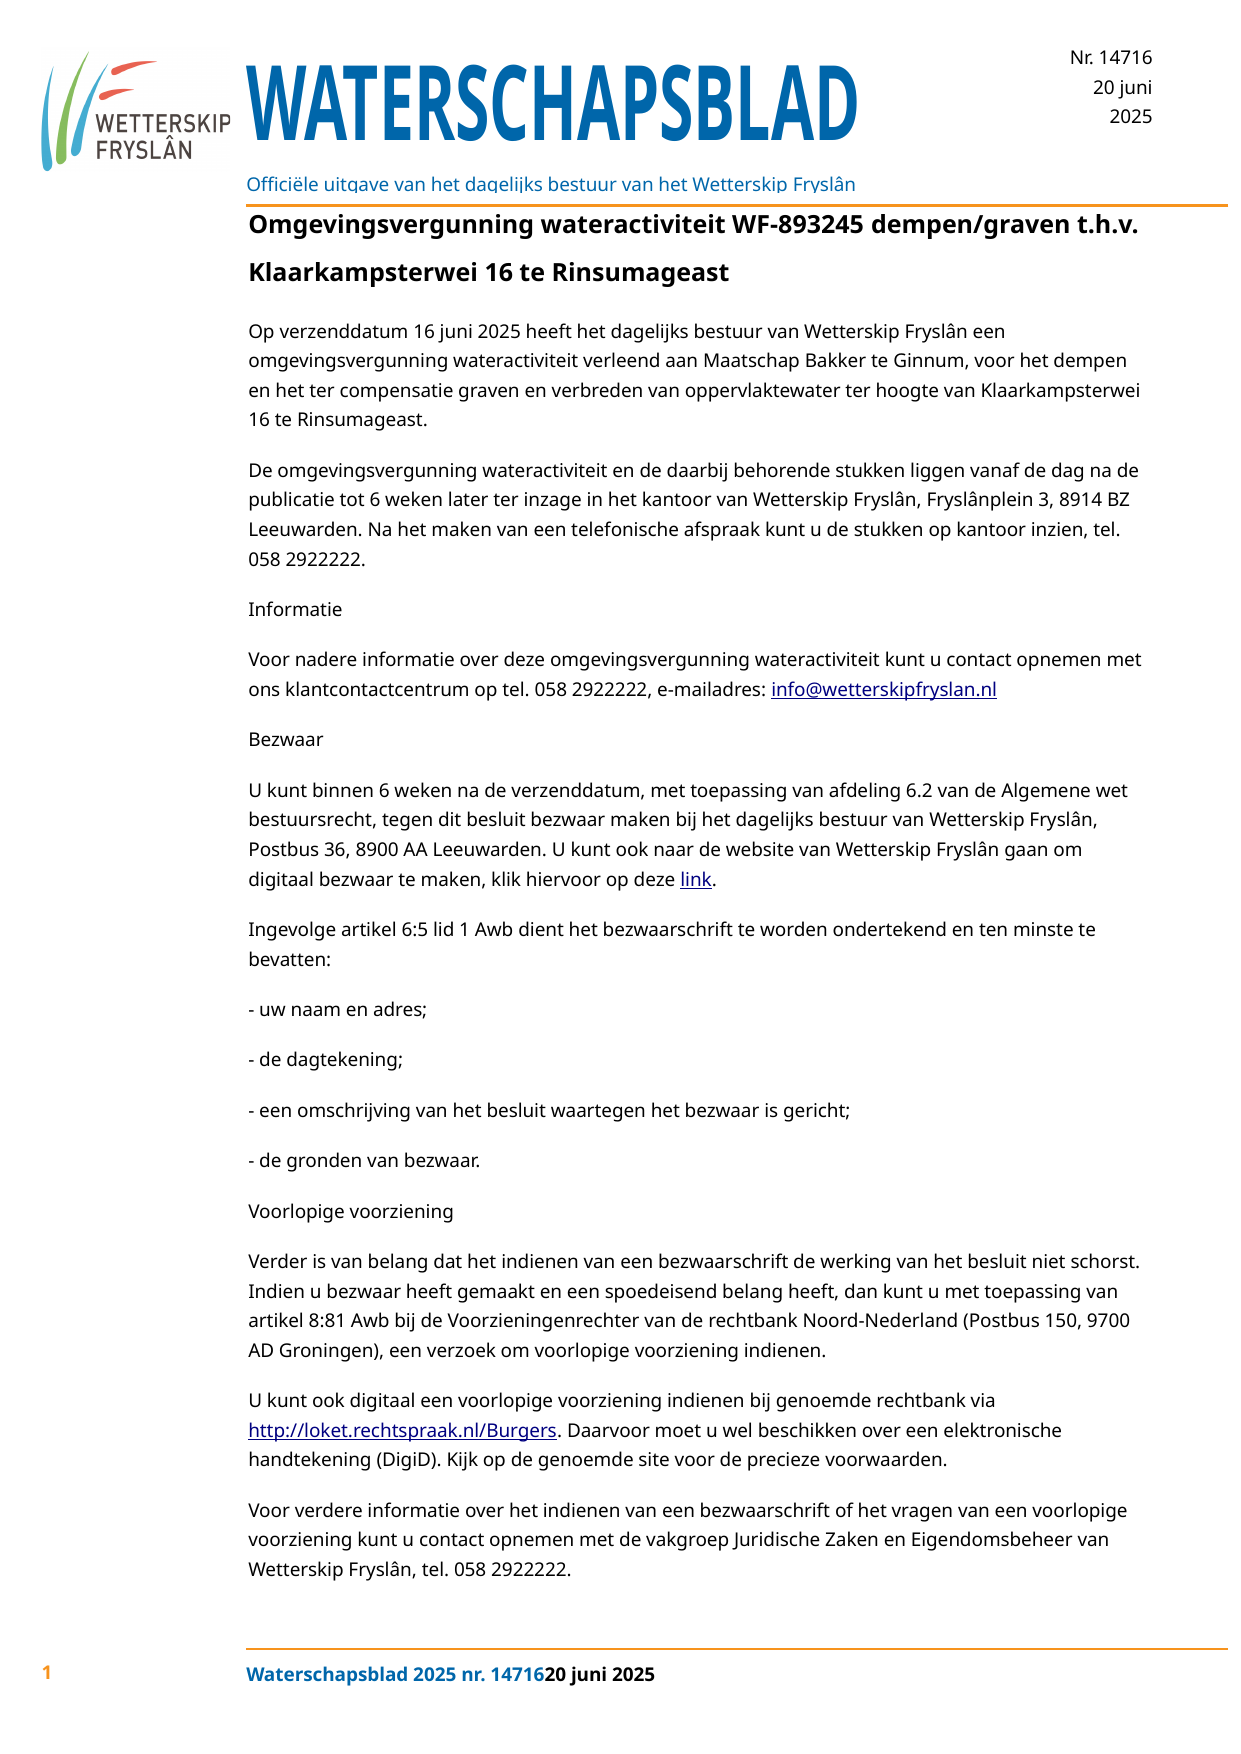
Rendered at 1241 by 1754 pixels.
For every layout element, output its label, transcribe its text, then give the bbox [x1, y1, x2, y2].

text Ingevolge artikel 6:5 lid 1 Awb dient het bezwaarschrift te worden ondertekend en ten minste te bevatten: [248, 916, 1152, 972]
text U kunt ook digitaal een voorlopige voorziening indienen bij genoemde rechtbank via http://loket.rechtspraak.nl/Burgers. Daarvoor moet u wel beschikken over een elektronische handtekening (DigiD). Kijk op de genoemde site voor de precieze voorwaarden. [248, 1387, 1152, 1472]
text Voor nadere informatie over deze omgevingsvergunning wateractiviteit kunt u contact opnemen met ons klantcontactcentrum op tel. 058 2922222, e-mailadres: info@wetterskipfryslan.nl [248, 647, 1152, 702]
text Omgevingsvergunning wateractiviteit WF-893245 dempen/graven t.h.v. Klaarkampsterwei 16 te Rinsumageast [248, 207, 1152, 288]
text De omgevingsvergunning wateractiviteit en de daarbij behorende stukken liggen vanaf de dag na de publicatie tot 6 weken later ter inzage in het kantoor van Wetterskip Fryslân, Fryslânplein 3, 8914 BZ Leeuwarden. Na het maken van een telefonische afspraak kunt u de stukken op kantoor inzien, tel. 058 2922222. [248, 457, 1152, 572]
text Voor verdere informatie over het indienen van een bezwaarschrift of het vragen van een voorlopige voorziening kunt u contact opnemen met de vakgroep Juridische Zaken en Eigendomsbeheer van Wetterskip Fryslân, tel. 058 2922222. [248, 1497, 1152, 1582]
text Voorlopige voorziening [248, 1198, 1152, 1224]
text Informatie [248, 596, 1152, 622]
text Bezwaar [248, 727, 1152, 752]
picture [41, 47, 231, 172]
text Op verzenddatum 16 juni 2025 heeft het dagelijks bestuur van Wetterskip Fryslân een omgevingsvergunning wateractiviteit verleend aan Maatschap Bakker te Ginnum, voor het dempen en het ter compensatie graven en verbreden van oppervlaktewater ter hoogte van Klaarkampsterwei 16 te Rinsumageast. [248, 318, 1152, 432]
text - een omschrijving van het besluit waartegen het bezwaar is gericht; [248, 1097, 1152, 1123]
text U kunt binnen 6 weken na de verzenddatum, met toepassing van afdeling 6.2 van de Algemene wet bestuursrecht, tegen dit besluit bezwaar maken bij het dagelijks bestuur van Wetterskip Fryslân, Postbus 36, 8900 AA Leeuwarden. U kunt ook naar de website van Wetterskip Fryslân gaan om digitaal bezwaar te maken, klik hiervoor op deze link. [248, 777, 1152, 892]
text - de gronden van bezwaar. [248, 1147, 1152, 1173]
text Verder is van belang dat het indienen van een bezwaarschrift de werking van het besluit niet schorst. Indien u bezwaar heeft gemaakt en een spoedeisend belang heeft, dan kunt u met toepassing van artikel 8:81 Awb bij de Voorzieningenrechter van de rechtbank Noord-Nederland (Postbus 150, 9700 AD Groningen), een verzoek om voorlopige voorziening indienen. [248, 1248, 1152, 1363]
text - de dagtekening; [248, 1047, 1152, 1072]
text - uw naam en adres; [248, 996, 1152, 1022]
